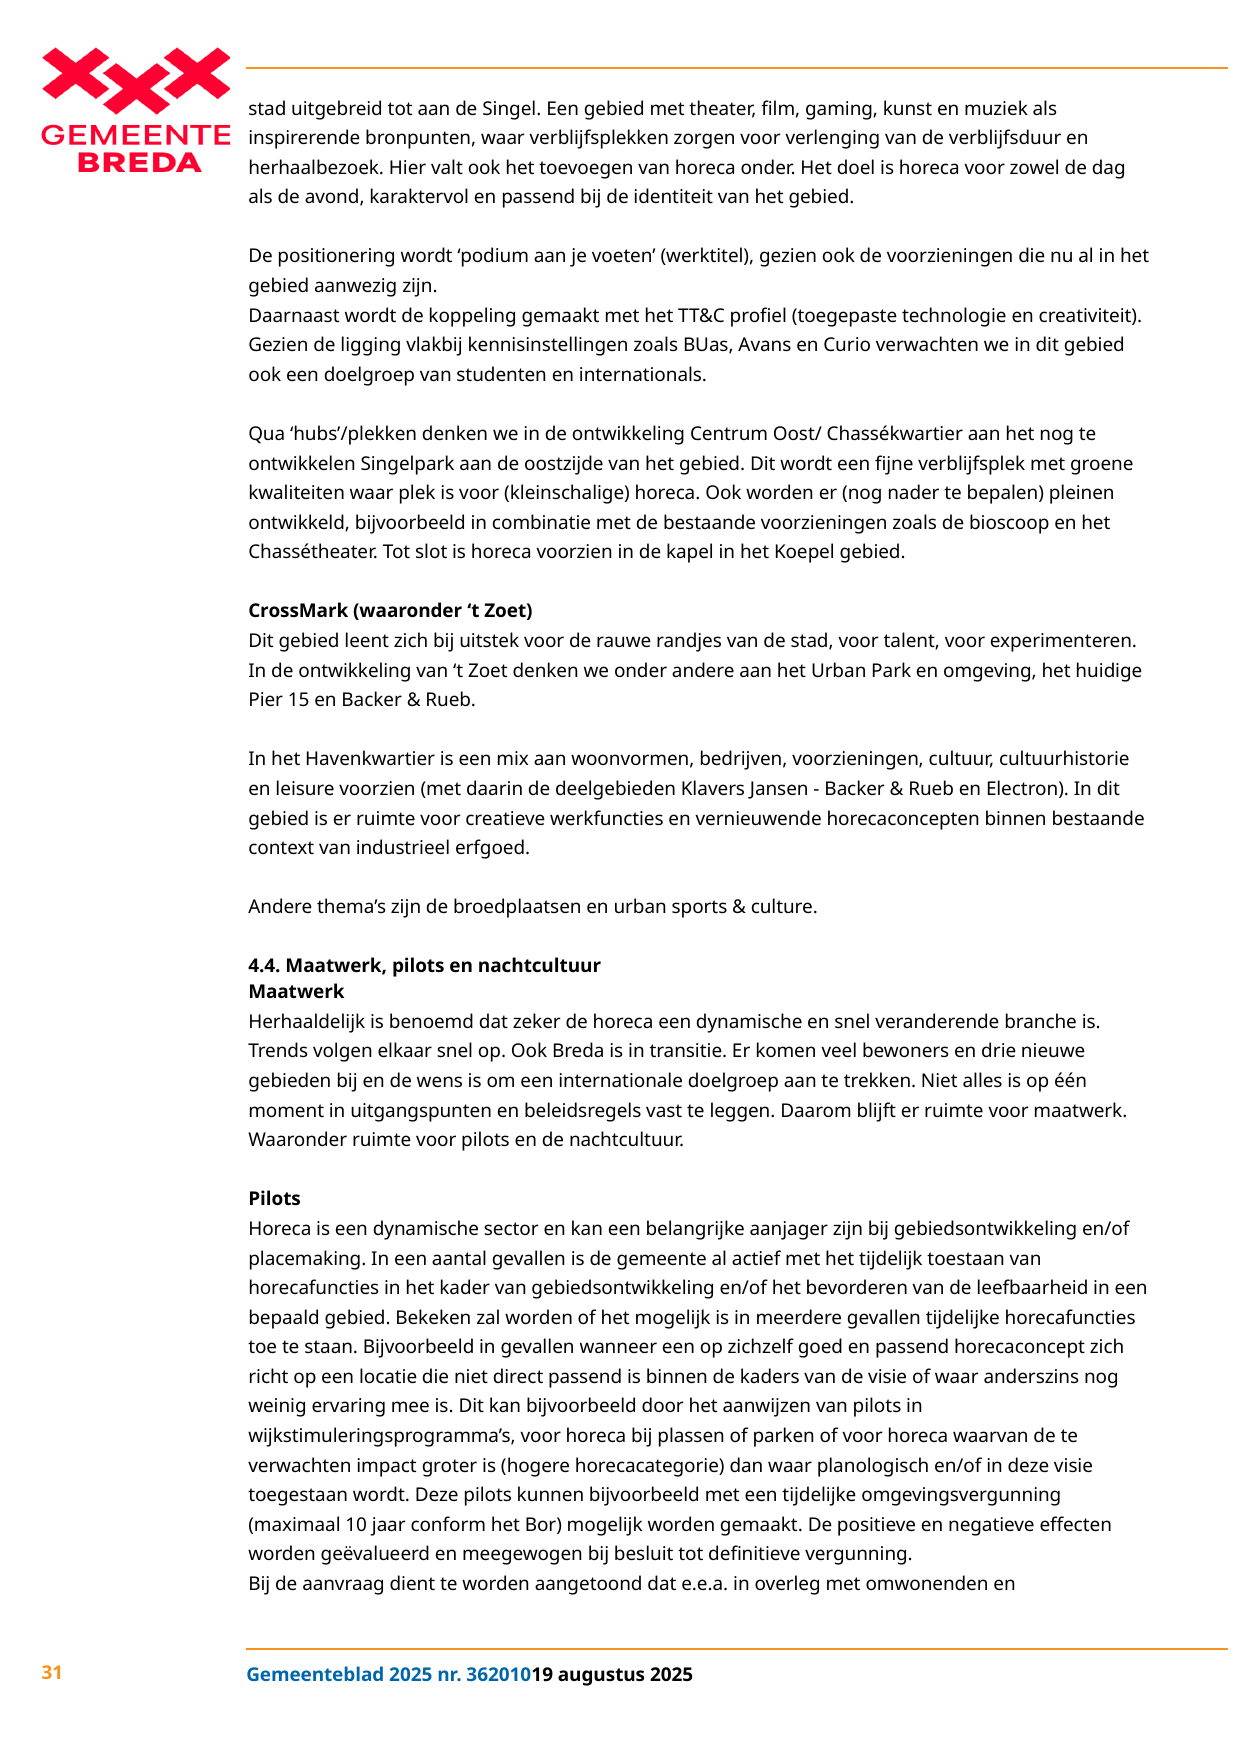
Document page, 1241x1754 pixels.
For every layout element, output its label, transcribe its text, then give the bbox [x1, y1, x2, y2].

text 4.4. Maatwerk, pilots en nachtcultuur [248, 953, 1152, 978]
text Andere thema’s zijn de broedplaatsen en urban sports & culture. [248, 893, 1152, 919]
picture [41, 47, 231, 172]
text Bij de aanvraag dient te worden aangetoond dat e.e.a. in overleg met omwonenden en [248, 1570, 1152, 1596]
text De positionering wordt ‘podium aan je voeten’ (werktitel), gezien ook de voorzieningen die nu al in het gebied aanwezig zijn. [248, 243, 1152, 298]
text Daarnaast wordt de koppeling gemaakt met het TT&C profiel (toegepaste technologie en creativiteit). Gezien de ligging vlakbij kennisinstellingen zoals BUas, Avans en Curio verwachten we in dit gebied ook een doelgroep van studenten en internationals. [248, 302, 1152, 387]
text In het Havenkwartier is een mix aan woonvormen, bedrijven, voorzieningen, cultuur, cultuurhistorie en leisure voorzien (met daarin de deelgebieden Klavers Jansen - Backer & Rueb en Electron). In dit gebied is er ruimte voor creatieve werkfuncties en vernieuwende horecaconcepten binnen bestaande context van industrieel erfgoed. [248, 746, 1152, 860]
text Dit gebied leent zich bij uitstek voor de rauwe randjes van de stad, voor talent, voor experimenteren. In de ontwikkeling van ‘t Zoet denken we onder andere aan het Urban Park en omgeving, het huidige Pier 15 en Backer & Rueb. [248, 627, 1152, 712]
text Herhaaldelijk is benoemd dat zeker de horeca een dynamische en snel veranderende branche is. Trends volgen elkaar snel op. Ook Breda is in transitie. Er komen veel bewoners en drie nieuwe gebieden bij en de wens is om een internationale doelgroep aan te trekken. Niet alles is op één moment in uitgangspunten en beleidsregels vast te leggen. Daarom blijft er ruimte voor maatwerk. Waaronder ruimte voor pilots en de nachtcultuur. [248, 1008, 1152, 1152]
text CrossMark (waaronder ‘t Zoet) [248, 598, 1152, 623]
text stad uitgebreid tot aan de Singel. Een gebied met theater, film, gaming, kunst en muziek als inspirerende bronpunten, waar verblijfsplekken zorgen voor verlenging van de verblijfsduur en herhaalbezoek. Hier valt ook het toevoegen van horeca onder. Het doel is horeca voor zowel de dag als de avond, karaktervol en passend bij de identiteit van het gebied. [248, 95, 1152, 209]
text Qua ‘hubs’/plekken denken we in de ontwikkeling Centrum Oost/ Chassékwartier aan het nog te ontwikkelen Singelpark aan de oostzijde van het gebied. Dit wordt een fijne verblijfsplek met groene kwaliteiten waar plek is voor (kleinschalige) horeca. Ook worden er (nog nader te bepalen) pleinen ontwikkeld, bijvoorbeeld in combinatie met de bestaande voorzieningen zoals de bioscoop en het Chassétheater. Tot slot is horeca voorzien in de kapel in het Koepel gebied. [248, 420, 1152, 564]
text Horeca is een dynamische sector en kan een belangrijke aanjager zijn bij gebiedsontwikkeling en/of placemaking. In een aantal gevallen is de gemeente al actief met het tijdelijk toestaan van horecafuncties in het kader van gebiedsontwikkeling en/of het bevorderen van de leefbaarheid in een bepaald gebied. Bekeken zal worden of het mogelijk is in meerdere gevallen tijdelijke horecafuncties toe te staan. Bijvoorbeeld in gevallen wanneer een op zichzelf goed en passend horecaconcept zich richt op een locatie die niet direct passend is binnen de kaders van de visie of waar anderszins nog weinig ervaring mee is. Dit kan bijvoorbeeld door het aanwijzen van pilots in wijkstimuleringsprogramma’s, voor horeca bij plassen of parken of voor horeca waarvan de te verwachten impact groter is (hogere horecacategorie) dan waar planologisch en/of in deze visie toegestaan wordt. Deze pilots kunnen bijvoorbeeld met een tijdelijke omgevingsvergunning (maximaal 10 jaar conform het Bor) mogelijk worden gemaakt. De positieve en negatieve effecten worden geëvalueerd en meegewogen bij besluit tot definitieve vergunning. [248, 1215, 1152, 1566]
text Maatwerk [248, 978, 1152, 1004]
text Pilots [248, 1186, 1152, 1211]
